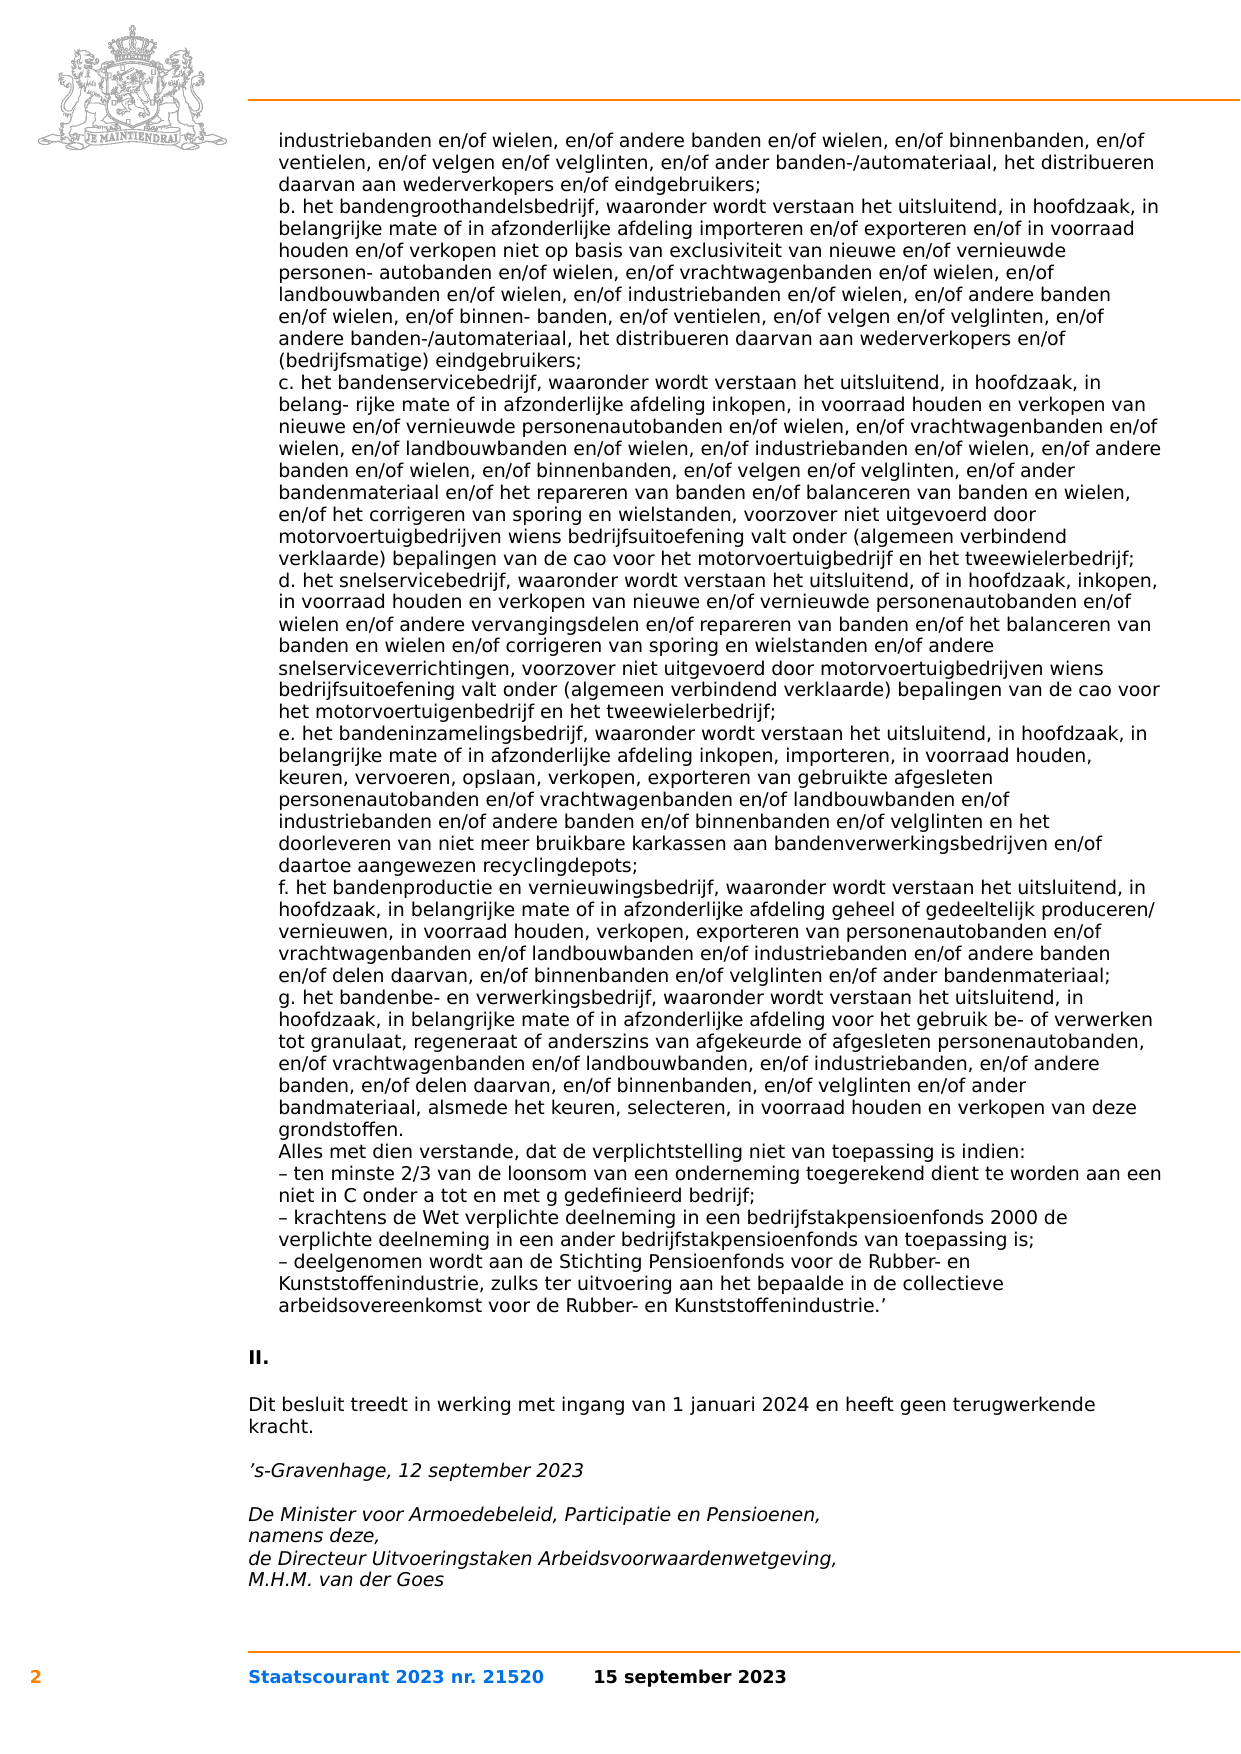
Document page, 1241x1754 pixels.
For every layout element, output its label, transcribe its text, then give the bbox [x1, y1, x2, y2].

text c. het bandenservicebedrijf, waaronder wordt verstaan het uitsluitend, in hoofdzaak, in belang- rijke mate of in afzonderlijke afdeling inkopen, in voorraad houden en verkopen van nieuwe en/of vernieuwde personenautobanden en/of wielen, en/of vrachtwagenbanden en/of wielen, en/of landbouwbanden en/of wielen, en/of industriebanden en/of wielen, en/of andere banden en/of wielen, en/of binnenbanden, en/of velgen en/of velglinten, en/of ander bandenmateriaal en/of het repareren van banden en/of balanceren van banden en wielen, en/of het corrigeren van sporing en wielstanden, voorzover niet uitgevoerd door motorvoertuigbedrijven wiens bedrijfsuitoefening valt onder (algemeen verbindend verklaarde) bepalingen van de cao voor het motorvoertuigbedrijf en het tweewielerbedrijf; [278, 372, 1163, 569]
text d. het snelservicebedrijf, waaronder wordt verstaan het uitsluitend, of in hoofdzaak, inkopen, in voorraad houden en verkopen van nieuwe en/of vernieuwde personenautobanden en/of wielen en/of andere vervangingsdelen en/of repareren van banden en/of het balanceren van banden en wielen en/of corrigeren van sporing en wielstanden en/of andere snelserviceverrichtingen, voorzover niet uitgevoerd door motorvoertuigbedrijven wiens bedrijfsuitoefening valt onder (algemeen verbindend verklaarde) bepalingen van de cao voor het motorvoertuigenbedrijf en het tweewielerbedrijf; [278, 569, 1163, 723]
picture [38, 25, 227, 150]
subtitle II. [248, 1347, 1163, 1369]
text De Minister voor Armoedebeleid, Participatie en Pensioenen, namens deze, de Directeur Uitvoeringstaken Arbeidsvoorwaardenwetgeving, M.H.M. van der Goes [248, 1503, 1163, 1591]
text Dit besluit treedt in werking met ingang van 1 januari 2024 en heeft geen terugwerkende kracht. [248, 1394, 1163, 1438]
text – krachtens de Wet verplichte deelneming in een bedrijfstakpensioenfonds 2000 de verplichte deelneming in een ander bedrijfstakpensioenfonds van toepassing is; [278, 1207, 1163, 1251]
text – deelgenomen wordt aan de Stichting Pensioenfonds voor de Rubber- en Kunststoffenindustrie, zulks ter uitvoering aan het bepaalde in de collectieve arbeidsovereenkomst voor de Rubber- en Kunststoffenindustrie.’ [278, 1251, 1163, 1317]
text g. het bandenbe- en verwerkingsbedrijf, waaronder wordt verstaan het uitsluitend, in hoofdzaak, in belangrijke mate of in afzonderlijke afdeling voor het gebruik be- of verwerken tot granulaat, regeneraat of anderszins van afgekeurde of afgesleten personenautobanden, en/of vrachtwagenbanden en/of landbouwbanden, en/of industriebanden, en/of andere banden, en/of delen daarvan, en/of binnenbanden, en/of velglinten en/of ander bandmateriaal, alsmede het keuren, selecteren, in voorraad houden en verkopen van deze grondstoffen. [278, 987, 1163, 1141]
text ’s-Gravenhage, 12 september 2023 [248, 1459, 1163, 1482]
text b. het bandengroothandelsbedrijf, waaronder wordt verstaan het uitsluitend, in hoofdzaak, in belangrijke mate of in afzonderlijke afdeling importeren en/of exporteren en/of in voorraad houden en/of verkopen niet op basis van exclusiviteit van nieuwe en/of vernieuwde personen- autobanden en/of wielen, en/of vrachtwagenbanden en/of wielen, en/of landbouwbanden en/of wielen, en/of industriebanden en/of wielen, en/of andere banden en/of wielen, en/of binnen- banden, en/of ventielen, en/of velgen en/of velglinten, en/of andere banden-/automateriaal, het distribueren daarvan aan wederverkopers en/of (bedrijfsmatige) eindgebruikers; [278, 196, 1163, 372]
text industriebanden en/of wielen, en/of andere banden en/of wielen, en/of binnenbanden, en/of ventielen, en/of velgen en/of velglinten, en/of ander banden-/automateriaal, het distribueren daarvan aan wederverkopers en/of eindgebruikers; [278, 130, 1163, 196]
text f. het bandenproductie en vernieuwingsbedrijf, waaronder wordt verstaan het uitsluitend, in hoofdzaak, in belangrijke mate of in afzonderlijke afdeling geheel of gedeeltelijk produceren/ vernieuwen, in voorraad houden, verkopen, exporteren van personenautobanden en/of vrachtwagenbanden en/of landbouwbanden en/of industriebanden en/of andere banden en/of delen daarvan, en/of binnenbanden en/of velglinten en/of ander bandenmateriaal; [278, 877, 1163, 987]
text e. het bandeninzamelingsbedrijf, waaronder wordt verstaan het uitsluitend, in hoofdzaak, in belangrijke mate of in afzonderlijke afdeling inkopen, importeren, in voorraad houden, keuren, vervoeren, opslaan, verkopen, exporteren van gebruikte afgesleten personenautobanden en/of vrachtwagenbanden en/of landbouwbanden en/of industriebanden en/of andere banden en/of binnenbanden en/of velglinten en het doorleveren van niet meer bruikbare karkassen aan bandenverwerkingsbedrijven en/of daartoe aangewezen recyclingdepots; [278, 723, 1163, 877]
text – ten minste 2/3 van de loonsom van een onderneming toegerekend dient te worden aan een niet in C onder a tot en met g gedefinieerd bedrijf; [278, 1163, 1163, 1207]
text Alles met dien verstande, dat de verplichtstelling niet van toepassing is indien: [278, 1141, 1163, 1163]
